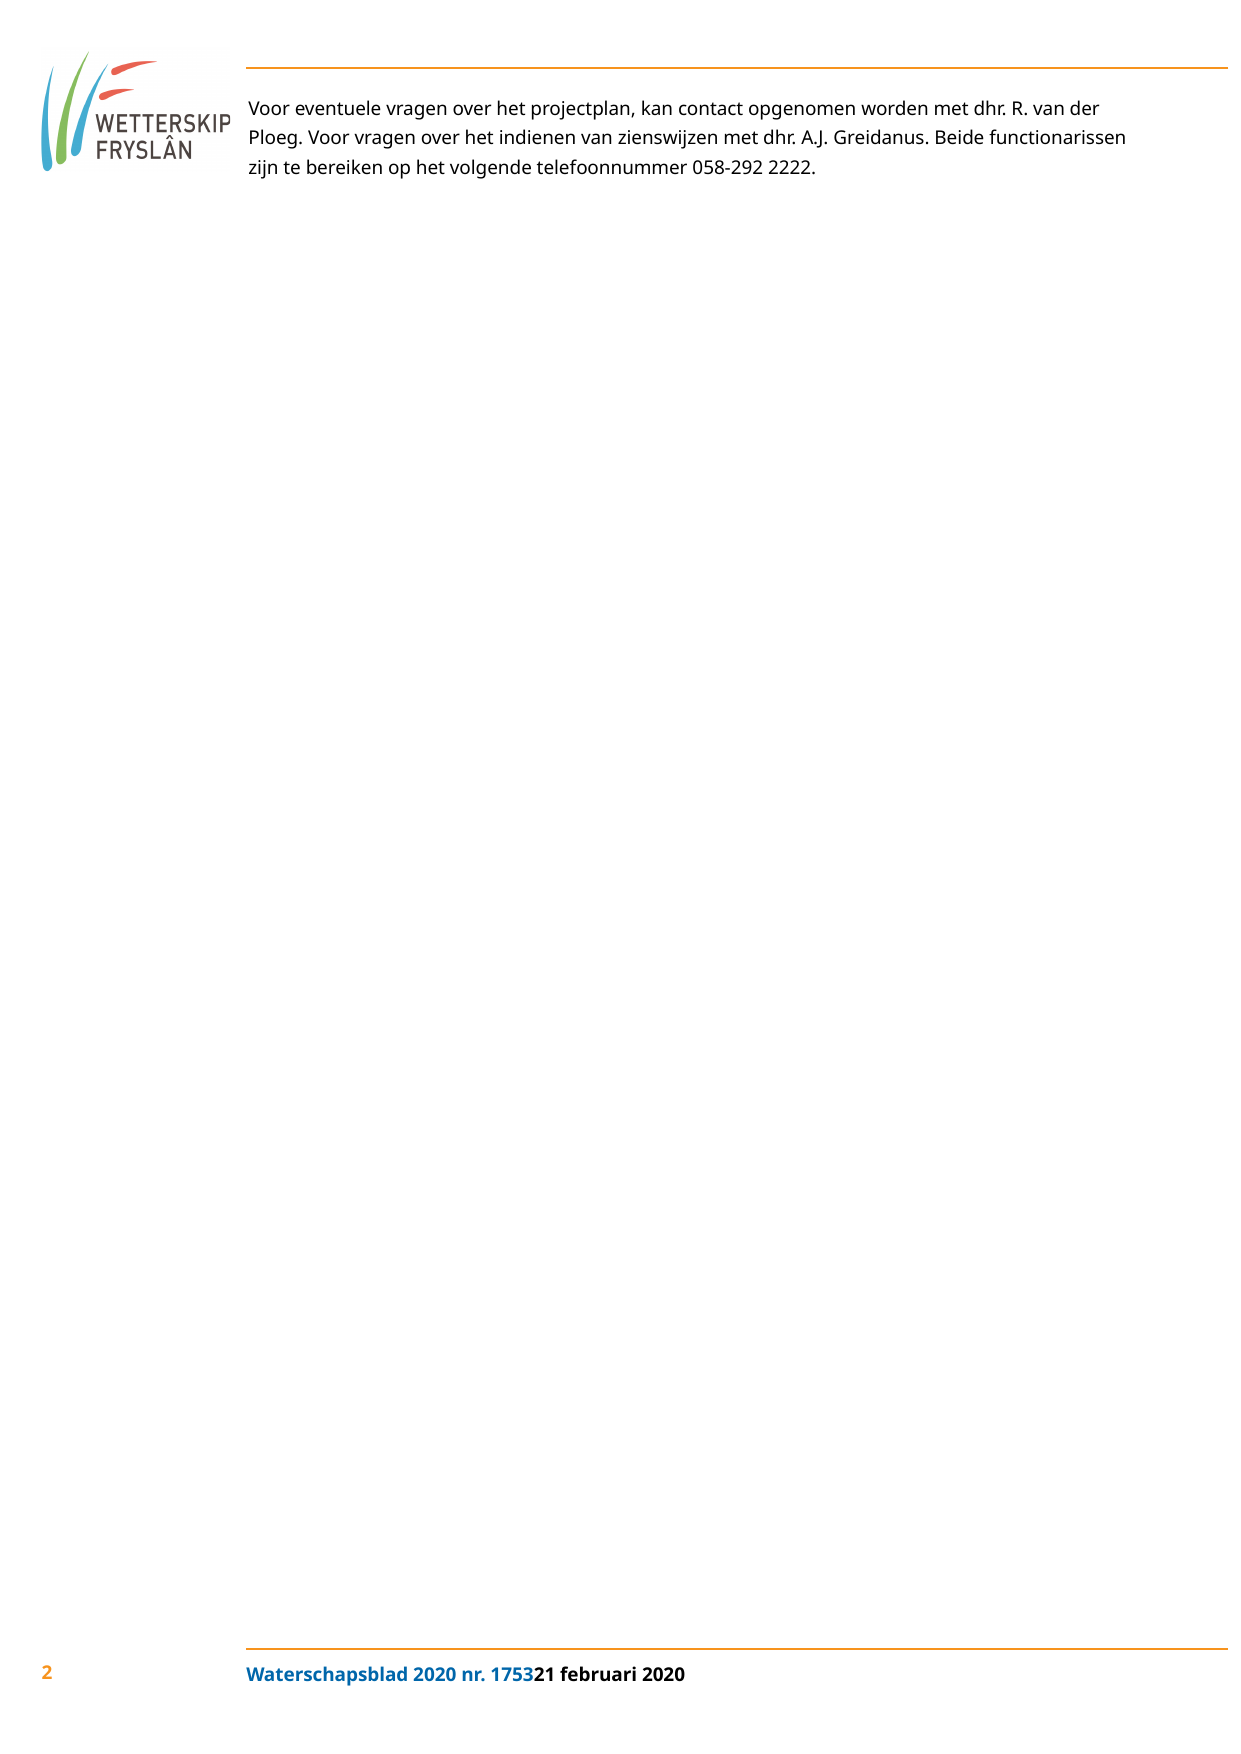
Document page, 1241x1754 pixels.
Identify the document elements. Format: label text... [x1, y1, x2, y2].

picture [41, 47, 231, 172]
text Voor eventuele vragen over het projectplan, kan contact opgenomen worden met dhr. R. van der Ploeg. Voor vragen over het indienen van zienswijzen met dhr. A.J. Greidanus. Beide functionarissen zijn te bereiken op het volgende telefoonnummer 058-292 2222. [248, 95, 1152, 180]
